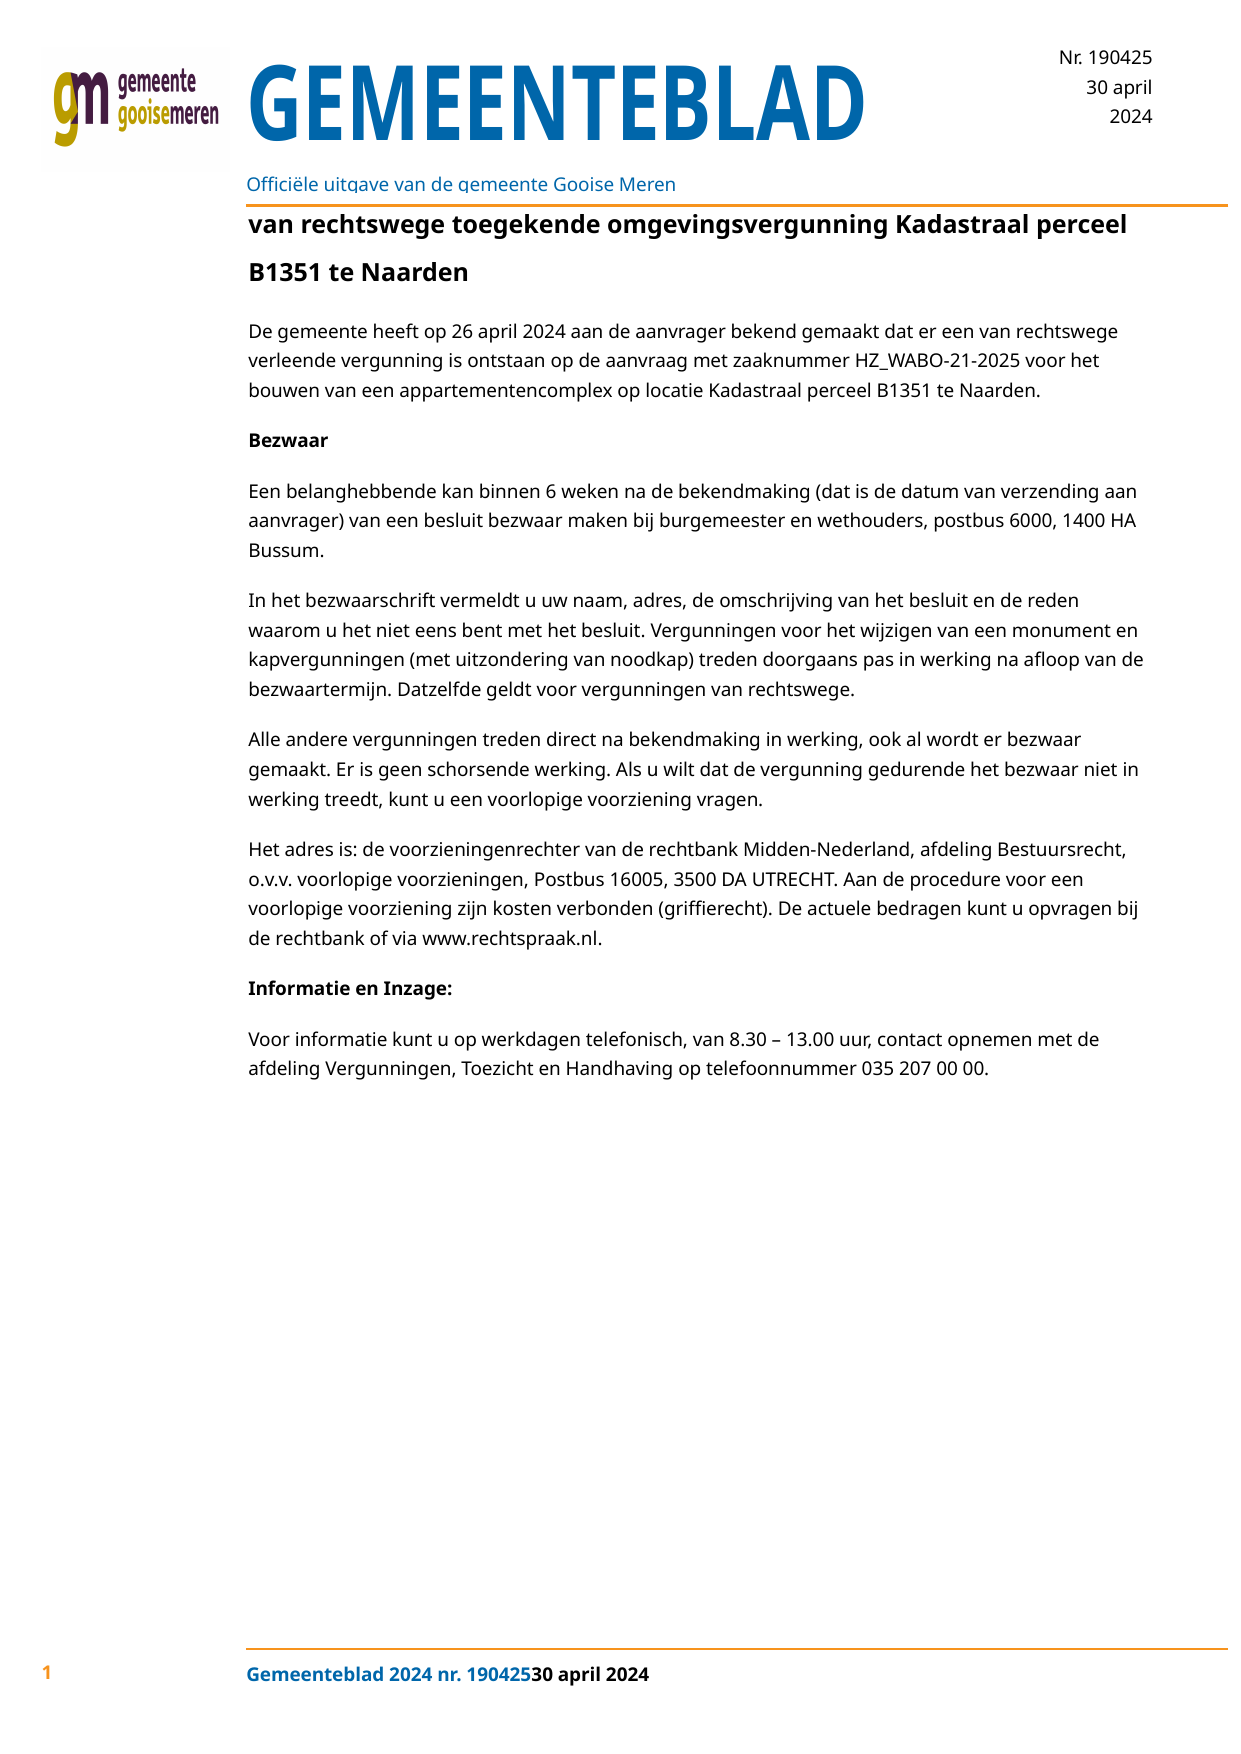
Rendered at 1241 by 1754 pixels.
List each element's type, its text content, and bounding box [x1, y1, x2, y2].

text De gemeente heeft op 26 april 2024 aan de aanvrager bekend gemaakt dat er een van rechtswege verleende vergunning is ontstaan op de aanvraag met zaaknummer HZ_WABO-21-2025 voor het bouwen van een appartementencomplex op locatie Kadastraal perceel B1351 te Naarden. [248, 318, 1152, 403]
text Het adres is: de voorzieningenrechter van de rechtbank Midden-Nederland, afdeling Bestuursrecht, o.v.v. voorlopige voorzieningen, Postbus 16005, 3500 DA UTRECHT. Aan de procedure voor een voorlopige voorziening zijn kosten verbonden (griffierecht). De actuele bedragen kunt u opvragen bij de rechtbank of via www.rechtspraak.nl. [248, 836, 1152, 951]
text Informatie en Inzage: [248, 975, 1152, 1001]
text In het bezwaarschrift vermeldt u uw naam, adres, de omschrijving van het besluit en de reden waarom u het niet eens bent met het besluit. Vergunningen voor het wijzigen van een monument en kapvergunningen (met uitzondering van noodkap) treden doorgaans pas in werking na afloop van de bezwaartermijn. Datzelfde geldt voor vergunningen van rechtswege. [248, 587, 1152, 702]
picture [41, 47, 231, 172]
text Bezwaar [248, 427, 1152, 453]
text Een belanghebbende kan binnen 6 weken na de bekendmaking (dat is de datum van verzending aan aanvrager) van een besluit bezwaar maken bij burgemeester en wethouders, postbus 6000, 1400 HA Bussum. [248, 478, 1152, 563]
text Alle andere vergunningen treden direct na bekendmaking in werking, ook al wordt er bezwaar gemaakt. Er is geen schorsende werking. Als u wilt dat de vergunning gedurende het bezwaar niet in werking treedt, kunt u een voorlopige voorziening vragen. [248, 727, 1152, 812]
text Voor informatie kunt u op werkdagen telefonisch, van 8.30 – 13.00 uur, contact opnemen met de afdeling Vergunningen, Toezicht en Handhaving op telefoonnummer 035 207 00 00. [248, 1026, 1152, 1081]
text van rechtswege toegekende omgevingsvergunning Kadastraal perceel B1351 te Naarden [248, 207, 1152, 288]
